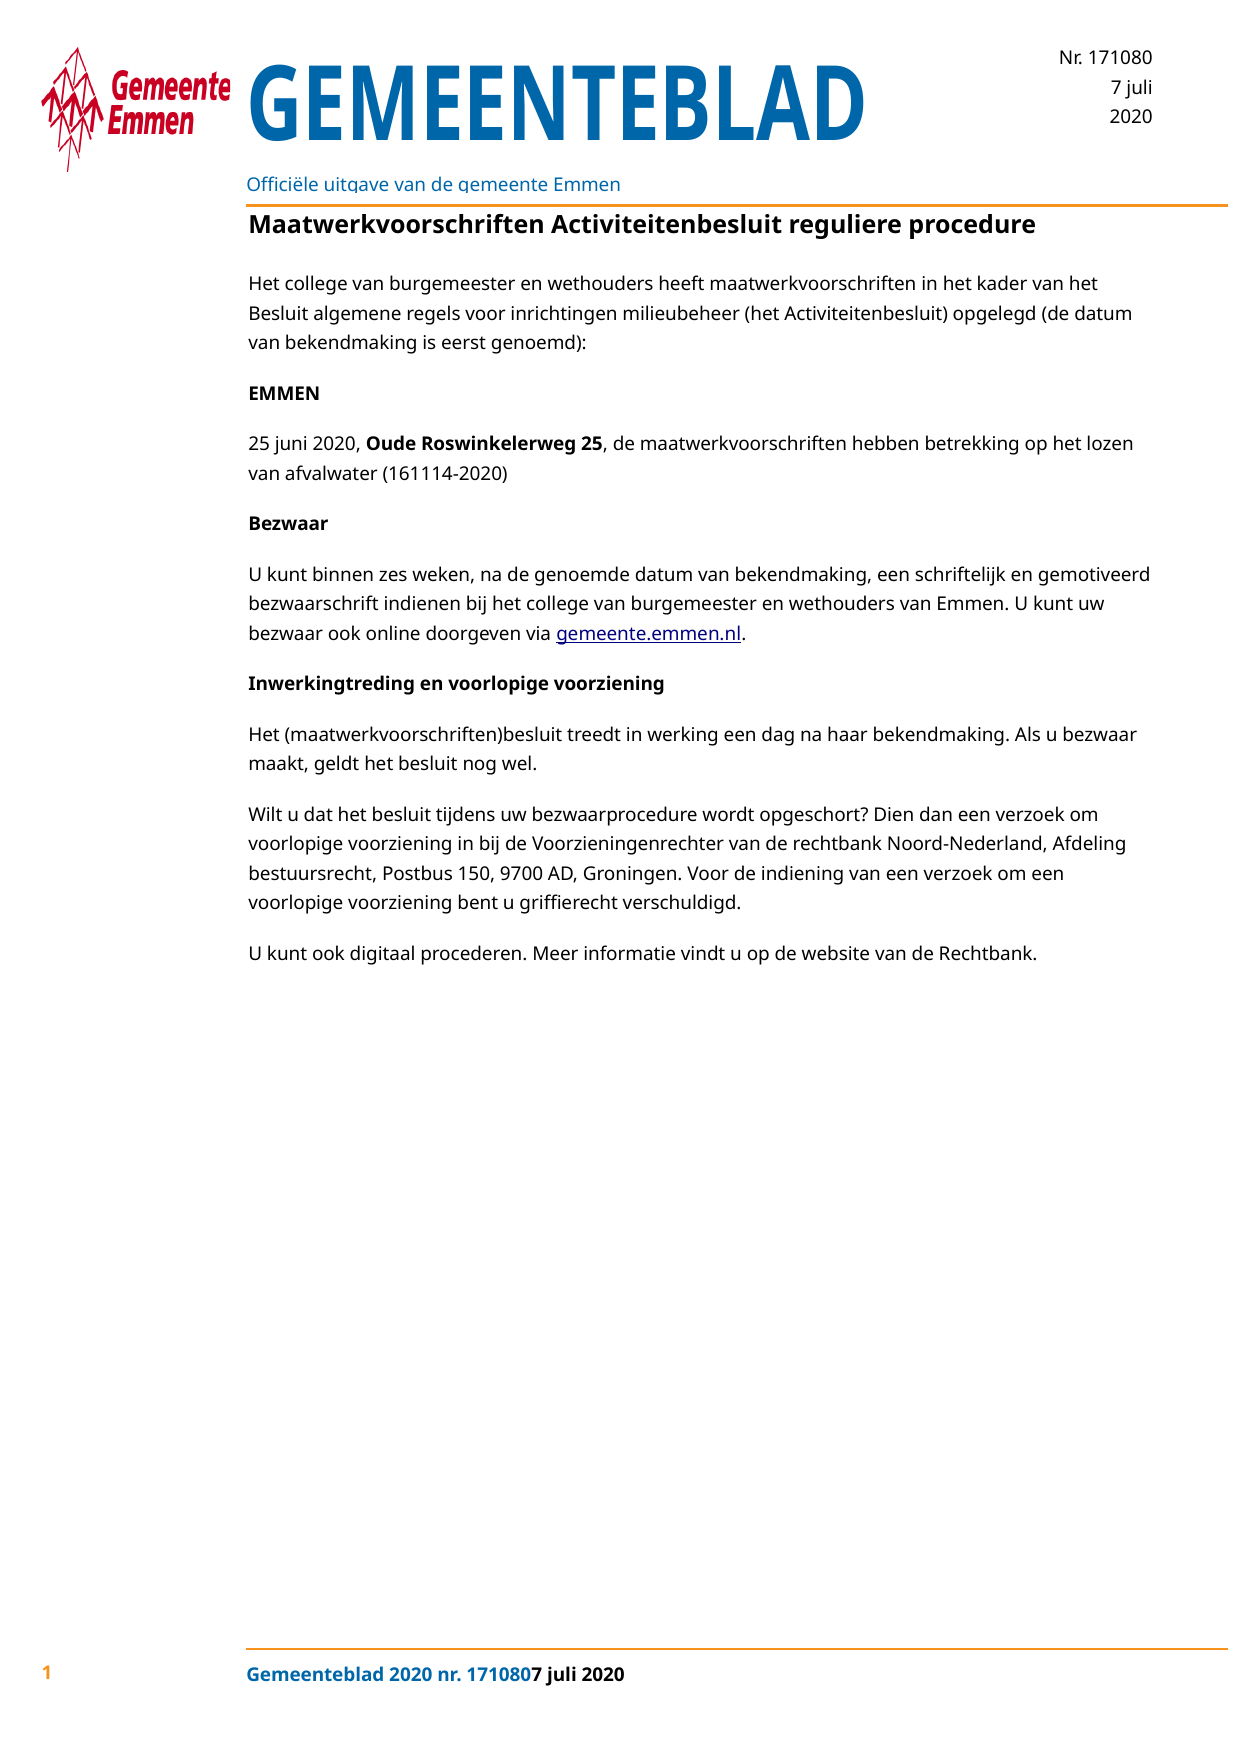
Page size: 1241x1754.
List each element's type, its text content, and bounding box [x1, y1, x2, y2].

text 25 juni 2020, Oude Roswinkelerweg 25, de maatwerkvoorschriften hebben betrekking op het lozen van afvalwater (161114-2020) [248, 430, 1152, 486]
text Het (maatwerkvoorschriften)besluit treedt in werking een dag na haar bekendmaking. Als u bezwaar maakt, geldt het besluit nog wel. [248, 721, 1152, 776]
text U kunt ook digitaal procederen. Meer informatie vindt u op de website van de Rechtbank. [248, 940, 1152, 966]
picture [41, 47, 231, 172]
text Bezwaar [248, 510, 1152, 536]
text EMMEN [248, 380, 1152, 406]
text Wilt u dat het besluit tijdens uw bezwaarprocedure wordt opgeschort? Dien dan een verzoek om voorlopige voorziening in bij de Voorzieningenrechter van de rechtbank Noord-Nederland, Afdeling bestuursrecht, Postbus 150, 9700 AD, Groningen. Voor de indiening van een verzoek om een voorlopige voorziening bent u griffierecht verschuldigd. [248, 801, 1152, 915]
text Maatwerkvoorschriften Activiteitenbesluit reguliere procedure [248, 207, 1152, 241]
text Het college van burgemeester en wethouders heeft maatwerkvoorschriften in het kader van het Besluit algemene regels voor inrichtingen milieubeheer (het Activiteitenbesluit) opgelegd (de datum van bekendmaking is eerst genoemd): [248, 270, 1152, 355]
text U kunt binnen zes weken, na de genoemde datum van bekendmaking, een schriftelijk en gemotiveerd bezwaarschrift indienen bij het college van burgemeester en wethouders van Emmen. U kunt uw bezwaar ook online doorgeven via gemeente.emmen.nl. [248, 561, 1152, 646]
text Inwerkingtreding en voorlopige voorziening [248, 670, 1152, 696]
